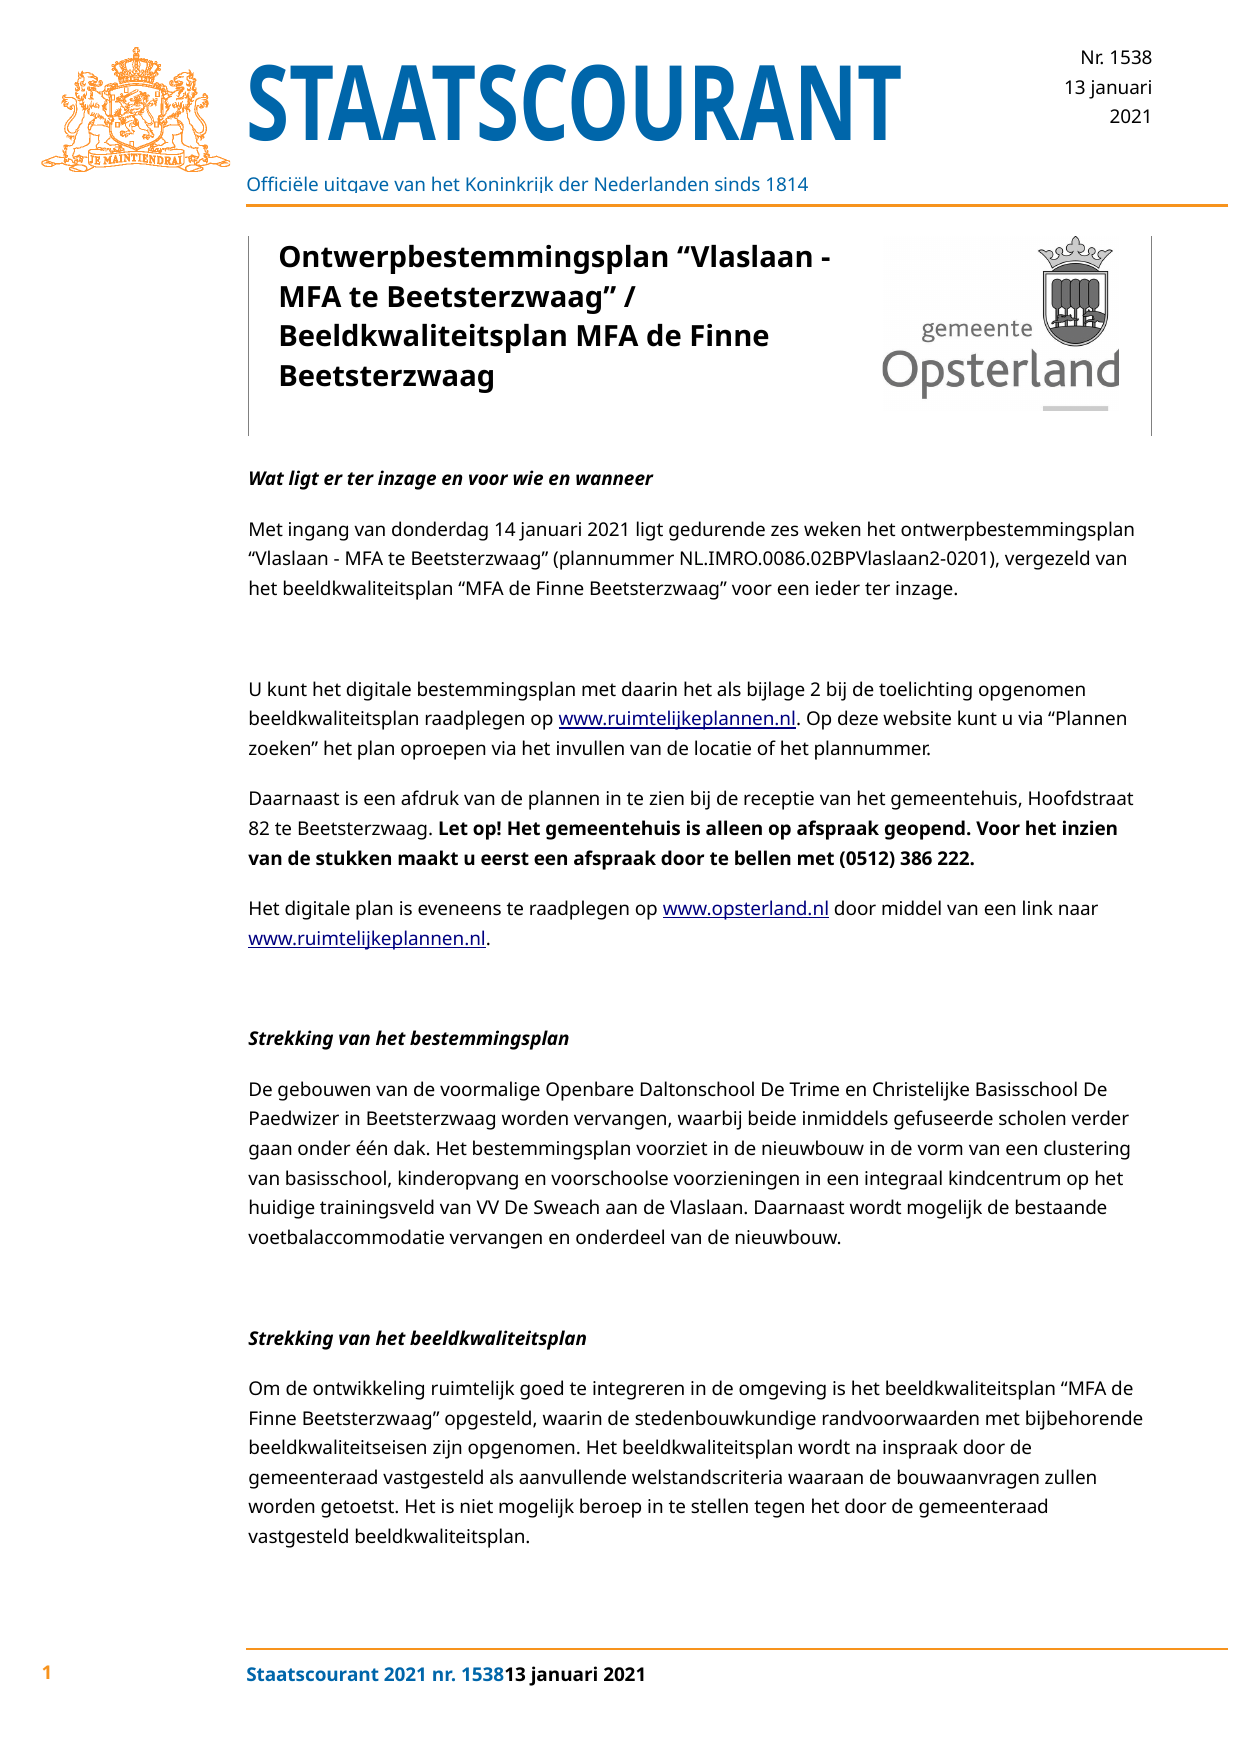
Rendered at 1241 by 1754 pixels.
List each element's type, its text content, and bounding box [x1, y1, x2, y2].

picture [882, 236, 1119, 411]
text Daarnaast is een afdruk van de plannen in te zien bij de receptie van het gemeentehuis, Hoofdstraat 82 te Beetsterzwaag. Let op! Het gemeentehuis is alleen op afspraak geopend. Voor het inzien van de stukken maakt u eerst een afspraak door te bellen met (0512) 386 222. [248, 786, 1152, 871]
table_header Ontwerpbestemmingsplan “Vlaslaan - MFA te Beetsterzwaag” / Beeldkwaliteitsplan MFA de Finne Beetsterzwaag [249, 236, 850, 436]
text Het digitale plan is eveneens te raadplegen op www.opsterland.nl door middel van een link naar www.ruimtelijkeplannen.nl. [248, 895, 1152, 951]
picture [41, 47, 231, 172]
table_header [850, 236, 1151, 436]
text Om de ontwikkeling ruimtelijk goed te integreren in de omgeving is het beeldkwaliteitsplan “MFA de Finne Beetsterzwaag” opgesteld, waarin de stedenbouwkundige randvoorwaarden met bijbehorende beeldkwaliteitseisen zijn opgenomen. Het beeldkwaliteitsplan wordt na inspraak door de gemeenteraad vastgesteld als aanvullende welstandscriteria waaraan de bouwaanvragen zullen worden getoetst. Het is niet mogelijk beroep in te stellen tegen het door de gemeenteraad vastgesteld beeldkwaliteitsplan. [248, 1375, 1152, 1549]
text U kunt het digitale bestemmingsplan met daarin het als bijlage 2 bij de toelichting opgenomen beeldkwaliteitsplan raadplegen op www.ruimtelijkeplannen.nl. Op deze website kunt u via “Plannen zoeken” het plan oproepen via het invullen van de locatie of het plannummer. [248, 676, 1152, 761]
text Strekking van het beeldkwaliteitsplan [248, 1325, 1152, 1351]
text De gebouwen van de voormalige Openbare Daltonschool De Trime en Christelijke Basisschool De Paedwizer in Beetsterzwaag worden vervangen, waarbij beide inmiddels gefuseerde scholen verder gaan onder één dak. Het bestemmingsplan voorziet in de nieuwbouw in de vorm van een clustering van basisschool, kinderopvang en voorschoolse voorzieningen in een integraal kindcentrum op het huidige trainingsveld van VV De Sweach aan de Vlaslaan. Daarnaast wordt mogelijk de bestaande voetbalaccommodatie vervangen en onderdeel van de nieuwbouw. [248, 1076, 1152, 1250]
text Strekking van het bestemmingsplan [248, 1026, 1152, 1051]
text Met ingang van donderdag 14 januari 2021 ligt gedurende zes weken het ontwerpbestemmingsplan “Vlaslaan - MFA te Beetsterzwaag” (plannummer NL.IMRO.0086.02BPVlaslaan2-0201), vergezeld van het beeldkwaliteitsplan “MFA de Finne Beetsterzwaag” voor een ieder ter inzage. [248, 516, 1152, 601]
text Wat ligt er ter inzage en voor wie en wanneer [248, 466, 1152, 491]
